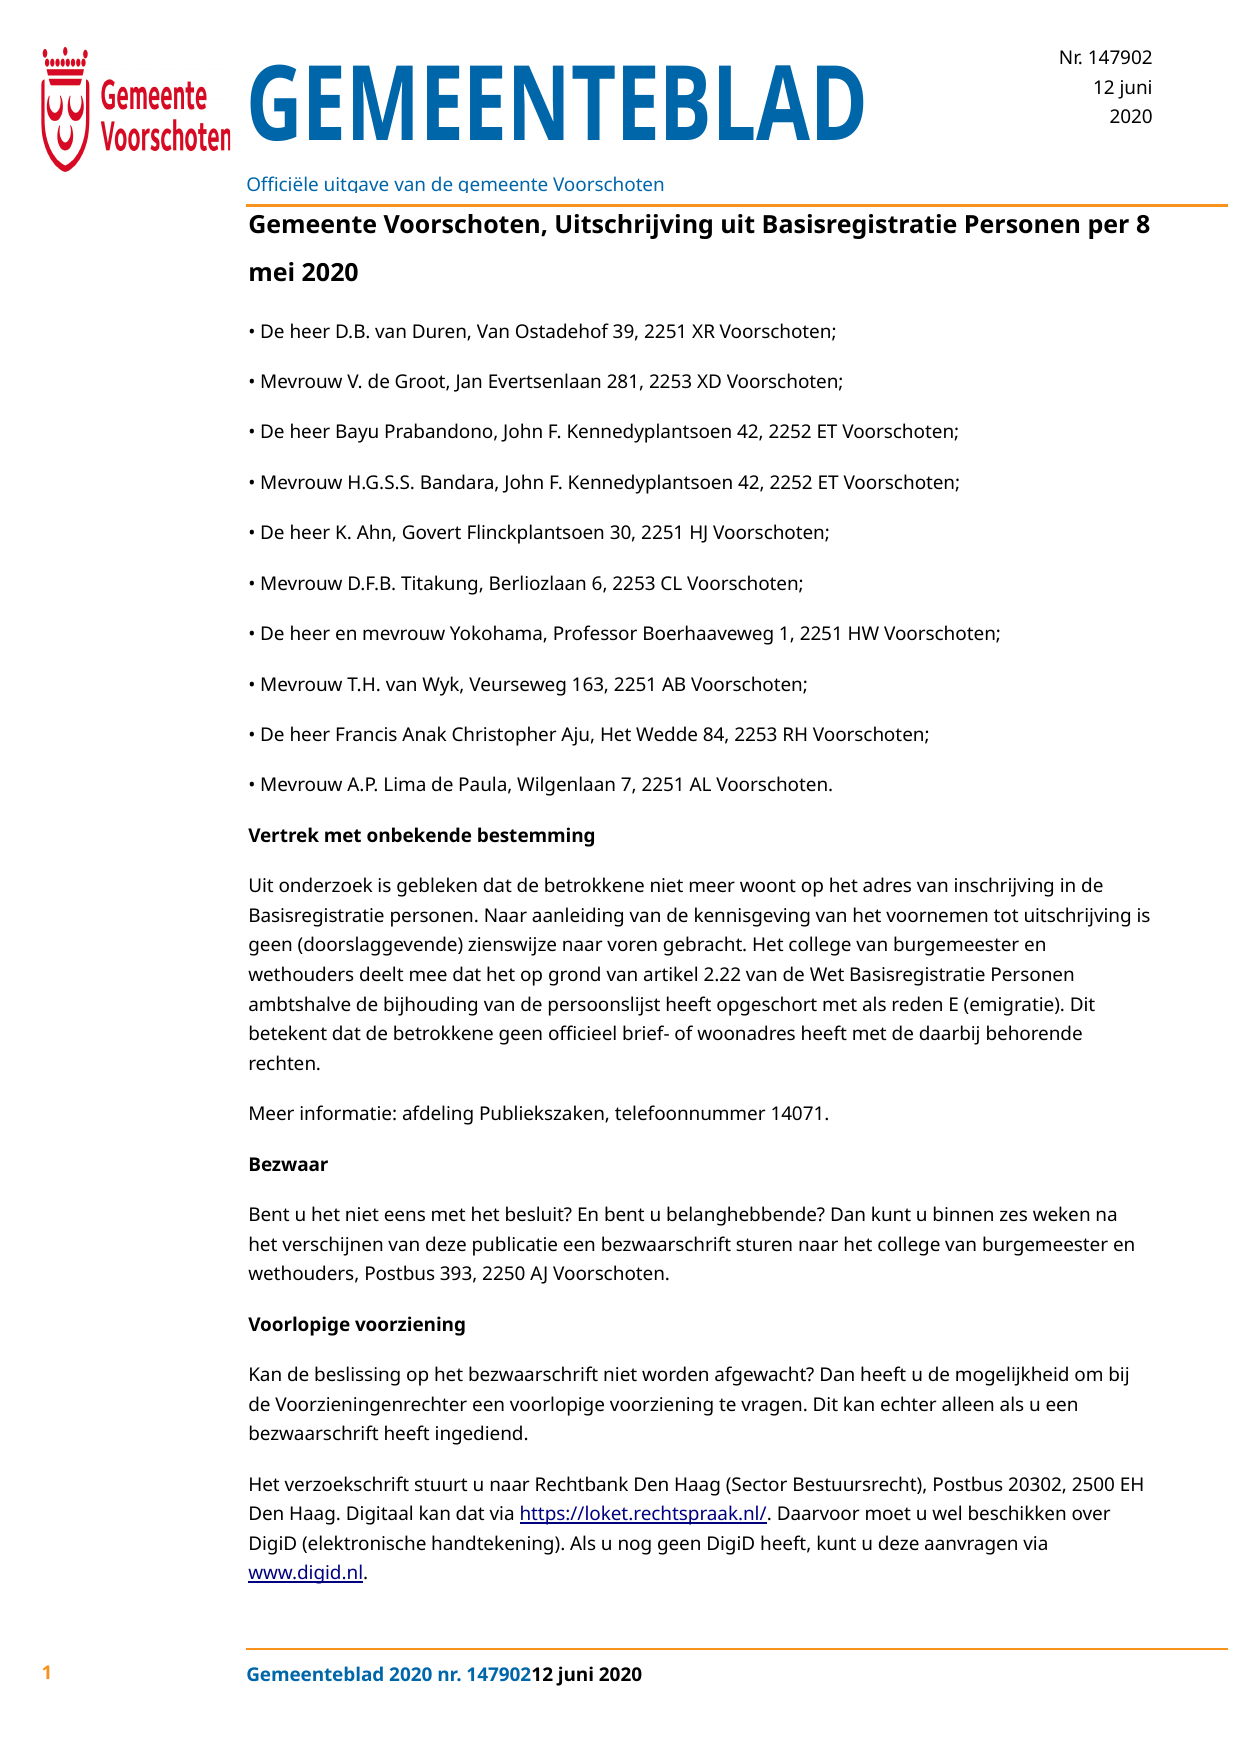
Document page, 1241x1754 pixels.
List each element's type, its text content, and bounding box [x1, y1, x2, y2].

text • De heer Francis Anak Christopher Aju, Het Wedde 84, 2253 RH Voorschoten; [248, 721, 1152, 747]
picture [41, 47, 231, 172]
text • Mevrouw D.F.B. Titakung, Berliozlaan 6, 2253 CL Voorschoten; [248, 570, 1152, 596]
text Vertrek met onbekende bestemming [248, 822, 1152, 848]
text • Mevrouw A.P. Lima de Paula, Wilgenlaan 7, 2251 AL Voorschoten. [248, 772, 1152, 797]
text • Mevrouw H.G.S.S. Bandara, John F. Kennedyplantsoen 42, 2252 ET Voorschoten; [248, 469, 1152, 495]
text Kan de beslissing op het bezwaarschrift niet worden afgewacht? Dan heeft u de mogelijkheid om bij de Voorzieningenrechter een voorlopige voorziening te vragen. Dit kan echter alleen als u een bezwaarschrift heeft ingediend. [248, 1361, 1152, 1446]
text Gemeente Voorschoten, Uitschrijving uit Basisregistratie Personen per 8 mei 2020 [248, 207, 1152, 288]
text • De heer en mevrouw Yokohama, Professor Boerhaaveweg 1, 2251 HW Voorschoten; [248, 620, 1152, 646]
text • De heer Bayu Prabandono, John F. Kennedyplantsoen 42, 2252 ET Voorschoten; [248, 419, 1152, 444]
text Bent u het niet eens met het besluit? En bent u belanghebbende? Dan kunt u binnen zes weken na het verschijnen van deze publicatie een bezwaarschrift sturen naar het college van burgemeester en wethouders, Postbus 393, 2250 AJ Voorschoten. [248, 1201, 1152, 1286]
text • Mevrouw T.H. van Wyk, Veurseweg 163, 2251 AB Voorschoten; [248, 671, 1152, 697]
text • De heer D.B. van Duren, Van Ostadehof 39, 2251 XR Voorschoten; [248, 318, 1152, 344]
text • Mevrouw V. de Groot, Jan Evertsenlaan 281, 2253 XD Voorschoten; [248, 368, 1152, 394]
text Bezwaar [248, 1151, 1152, 1177]
text Het verzoekschrift stuurt u naar Rechtbank Den Haag (Sector Bestuursrecht), Postbus 20302, 2500 EH Den Haag. Digitaal kan dat via https://loket.rechtspraak.nl/. Daarvoor moet u wel beschikken over DigiD (elektronische handtekening). Als u nog geen DigiD heeft, kunt u deze aanvragen via www.digid.nl. [248, 1471, 1152, 1585]
text • De heer K. Ahn, Govert Flinckplantsoen 30, 2251 HJ Voorschoten; [248, 519, 1152, 545]
text Voorlopige voorziening [248, 1311, 1152, 1337]
text Uit onderzoek is gebleken dat de betrokkene niet meer woont op het adres van inschrijving in de Basisregistratie personen. Naar aanleiding van de kennisgeving van het voornemen tot uitschrijving is geen (doorslaggevende) zienswijze naar voren gebracht. Het college van burgemeester en wethouders deelt mee dat het op grond van artikel 2.22 van de Wet Basisregistratie Personen ambtshalve de bijhouding van de persoonslijst heeft opgeschort met als reden E (emigratie). Dit betekent dat de betrokkene geen officieel brief- of woonadres heeft met de daarbij behorende rechten. [248, 872, 1152, 1076]
text Meer informatie: afdeling Publiekszaken, telefoonnummer 14071. [248, 1100, 1152, 1126]
